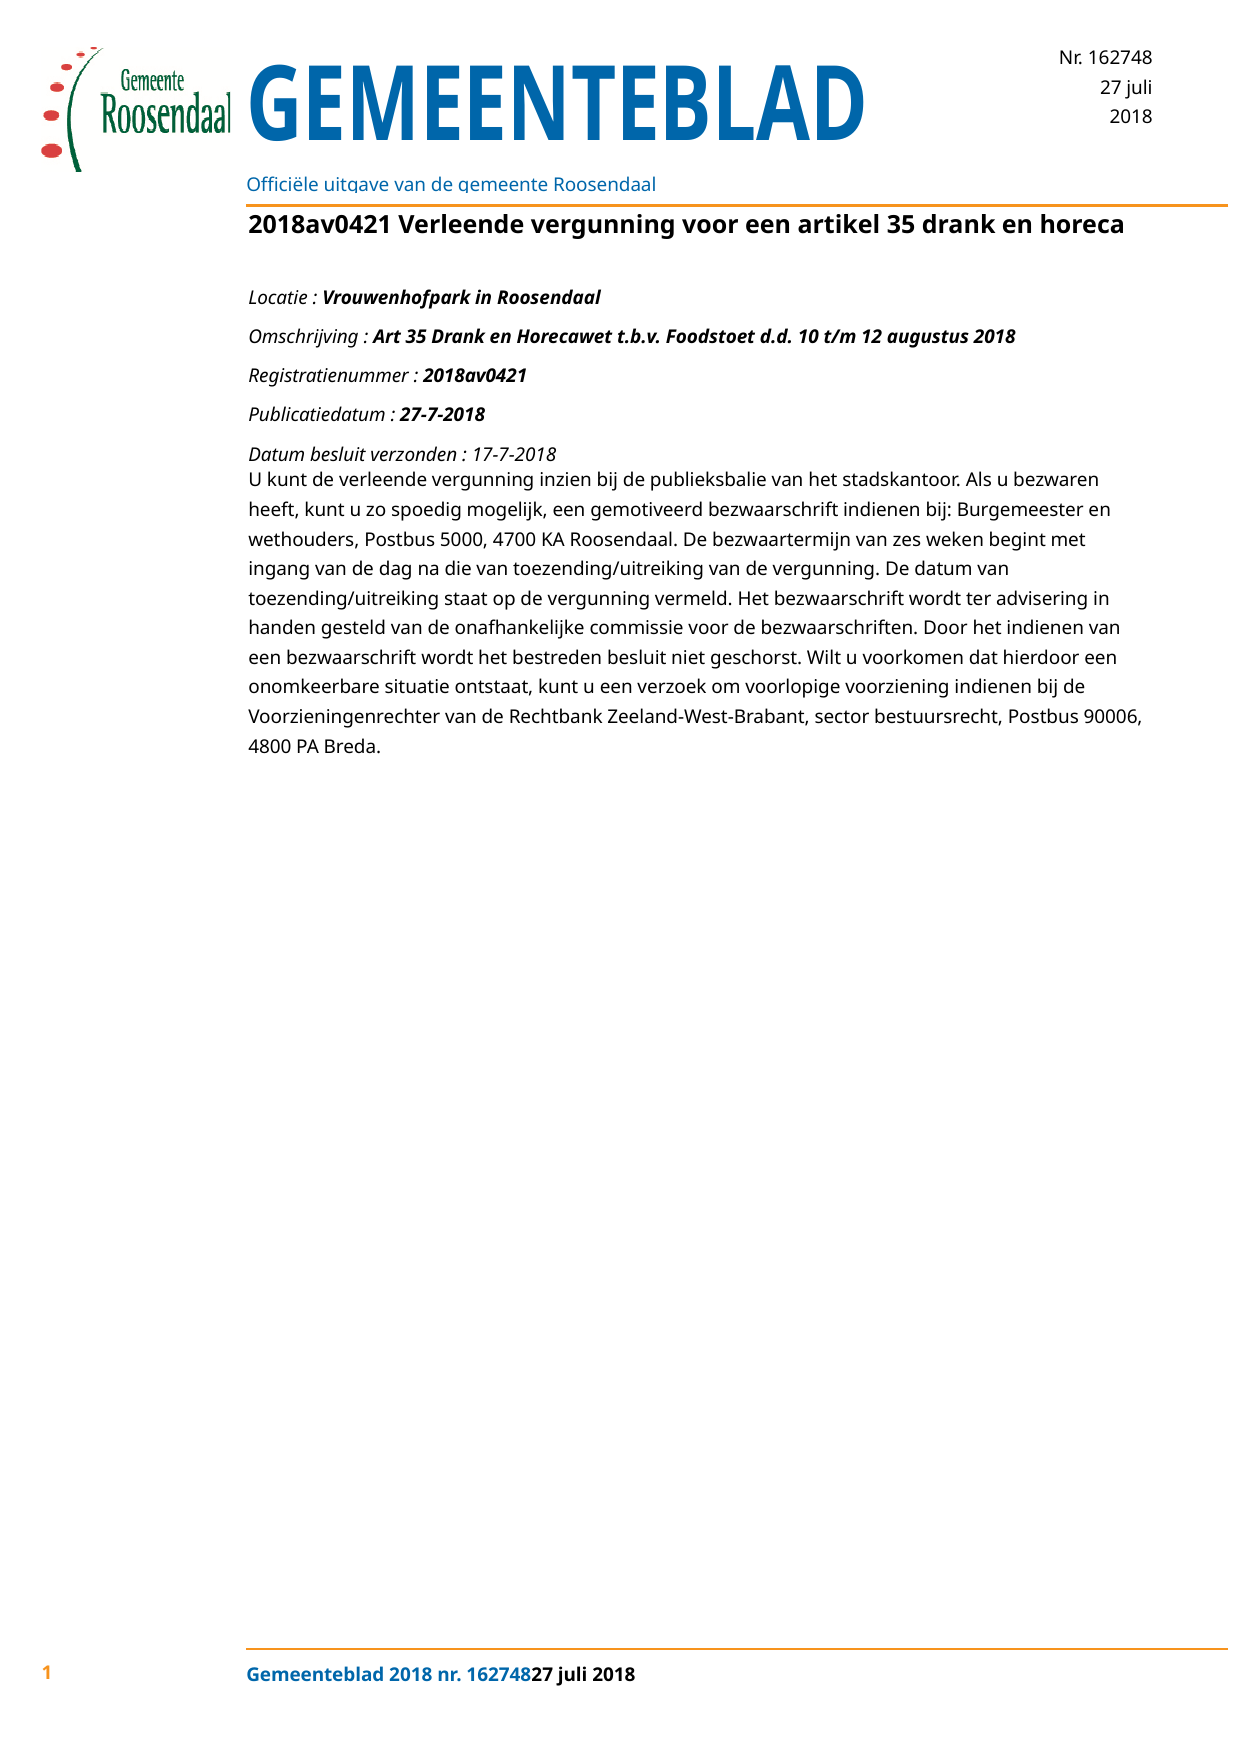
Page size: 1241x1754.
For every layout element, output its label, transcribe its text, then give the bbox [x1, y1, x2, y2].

text Publicatiedatum : 27-7-2018 [248, 402, 1152, 427]
picture [41, 47, 231, 172]
text 2018av0421 Verleende vergunning voor een artikel 35 drank en horeca [248, 207, 1152, 241]
text Omschrijving : Art 35 Drank en Horecawet t.b.v. Foodstoet d.d. 10 t/m 12 augustus 2018 [248, 323, 1152, 349]
text Registratienummer : 2018av0421 [248, 362, 1152, 388]
text U kunt de verleende vergunning inzien bij de publieksbalie van het stadskantoor. Als u bezwaren heeft, kunt u zo spoedig mogelijk, een gemotiveerd bezwaarschrift indienen bij: Burgemeester en wethouders, Postbus 5000, 4700 KA Roosendaal. De bezwaartermijn van zes weken begint met ingang van de dag na die van toezending/uitreiking van de vergunning. De datum van toezending/uitreiking staat op de vergunning vermeld. Het bezwaarschrift wordt ter advisering in handen gesteld van de onafhankelijke commissie voor de bezwaarschriften. Door het indienen van een bezwaarschrift wordt het bestreden besluit niet geschorst. Wilt u voorkomen dat hierdoor een onomkeerbare situatie ontstaat, kunt u een verzoek om voorlopige voorziening indienen bij de Voorzieningenrechter van de Rechtbank Zeeland-West-Brabant, sector bestuursrecht, Postbus 90006, 4800 PA Breda. [248, 467, 1152, 759]
text Datum besluit verzonden : 17-7-2018 [248, 441, 1152, 467]
text Locatie : Vrouwenhofpark in Roosendaal [248, 284, 1152, 309]
